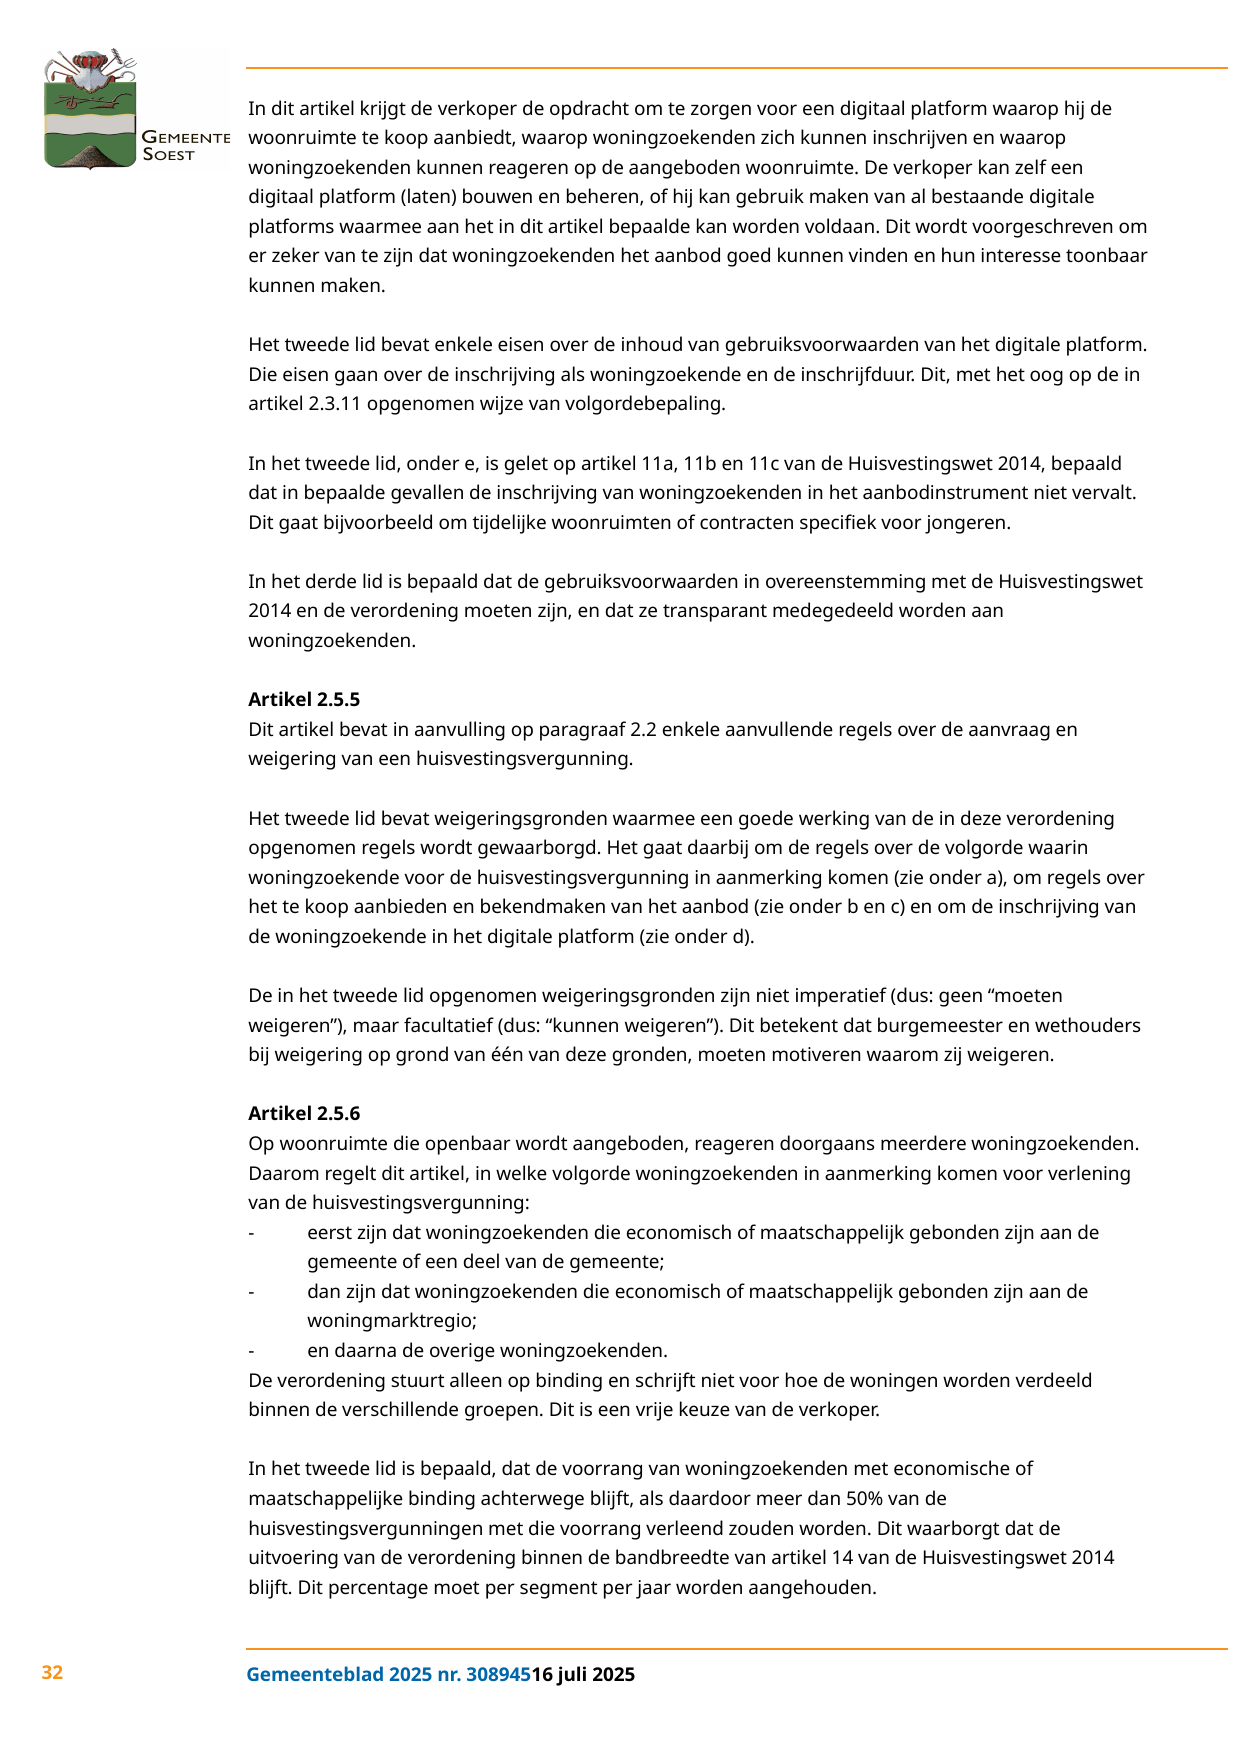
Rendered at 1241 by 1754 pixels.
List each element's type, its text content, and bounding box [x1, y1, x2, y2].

text De in het tweede lid opgenomen weigeringsgronden zijn niet imperatief (dus: geen “moeten weigeren”), maar facultatief (dus: “kunnen weigeren”). Dit betekent dat burgemeester en wethouders bij weigering op grond van één van deze gronden, moeten motiveren waarom zij weigeren. [248, 982, 1152, 1067]
text Het tweede lid bevat weigeringsgronden waarmee een goede werking van de in deze verordening opgenomen regels wordt gewaarborgd. Het gaat daarbij om de regels over de volgorde waarin woningzoekende voor de huisvestingsvergunning in aanmerking komen (zie onder a), om regels over het te koop aanbieden en bekendmaken van het aanbod (zie onder b en c) en om de inschrijving van de woningzoekende in het digitale platform (zie onder d). [248, 805, 1152, 949]
text In dit artikel krijgt de verkoper de opdracht om te zorgen voor een digitaal platform waarop hij de woonruimte te koop aanbiedt, waarop woningzoekenden zich kunnen inschrijven en waarop woningzoekenden kunnen reageren op de aangeboden woonruimte. De verkoper kan zelf een digitaal platform (laten) bouwen en beheren, of hij kan gebruik maken van al bestaande digitale platforms waarmee aan het in dit artikel bepaalde kan worden voldaan. Dit wordt voorgeschreven om er zeker van te zijn dat woningzoekenden het aanbod goed kunnen vinden en hun interesse toonbaar kunnen maken. [248, 95, 1152, 298]
list dan zijn dat woningzoekenden die economisch of maatschappelijk gebonden zijn aan de woningmarktregio; [248, 1278, 1152, 1333]
picture [41, 47, 231, 172]
text Dit artikel bevat in aanvulling op paragraaf 2.2 enkele aanvullende regels over de aanvraag en weigering van een huisvestingsvergunning. [248, 716, 1152, 771]
text Artikel 2.5.6 [248, 1101, 1152, 1126]
list en daarna de overige woningzoekenden. [248, 1337, 1152, 1363]
text De verordening stuurt alleen op binding en schrijft niet voor hoe de woningen worden verdeeld binnen de verschillende groepen. Dit is een vrije keuze van de verkoper. [248, 1367, 1152, 1422]
text Het tweede lid bevat enkele eisen over de inhoud van gebruiksvoorwaarden van het digitale platform. Die eisen gaan over de inschrijving als woningzoekende en de inschrijfduur. Dit, met het oog op de in artikel 2.3.11 opgenomen wijze van volgordebepaling. [248, 331, 1152, 416]
text In het tweede lid is bepaald, dat de voorrang van woningzoekenden met economische of maatschappelijke binding achterwege blijft, als daardoor meer dan 50% van de huisvestingsvergunningen met die voorrang verleend zouden worden. Dit waarborgt dat de uitvoering van de verordening binnen de bandbreedte van artikel 14 van de Huisvestingswet 2014 blijft. Dit percentage moet per segment per jaar worden aangehouden. [248, 1456, 1152, 1600]
text In het tweede lid, onder e, is gelet op artikel 11a, 11b en 11c van de Huisvestingswet 2014, bepaald dat in bepaalde gevallen de inschrijving van woningzoekenden in het aanbodinstrument niet vervalt. Dit gaat bijvoorbeeld om tijdelijke woonruimten of contracten specifiek voor jongeren. [248, 450, 1152, 535]
text In het derde lid is bepaald dat de gebruiksvoorwaarden in overeenstemming met de Huisvestingswet 2014 en de verordening moeten zijn, en dat ze transparant medegedeeld worden aan woningzoekenden. [248, 568, 1152, 653]
text Op woonruimte die openbaar wordt aangeboden, reageren doorgaans meerdere woningzoekenden. Daarom regelt dit artikel, in welke volgorde woningzoekenden in aanmerking komen voor verlening van de huisvestingsvergunning: [248, 1130, 1152, 1215]
list eerst zijn dat woningzoekenden die economisch of maatschappelijk gebonden zijn aan de gemeente of een deel van de gemeente; [248, 1219, 1152, 1274]
text Artikel 2.5.5 [248, 686, 1152, 712]
